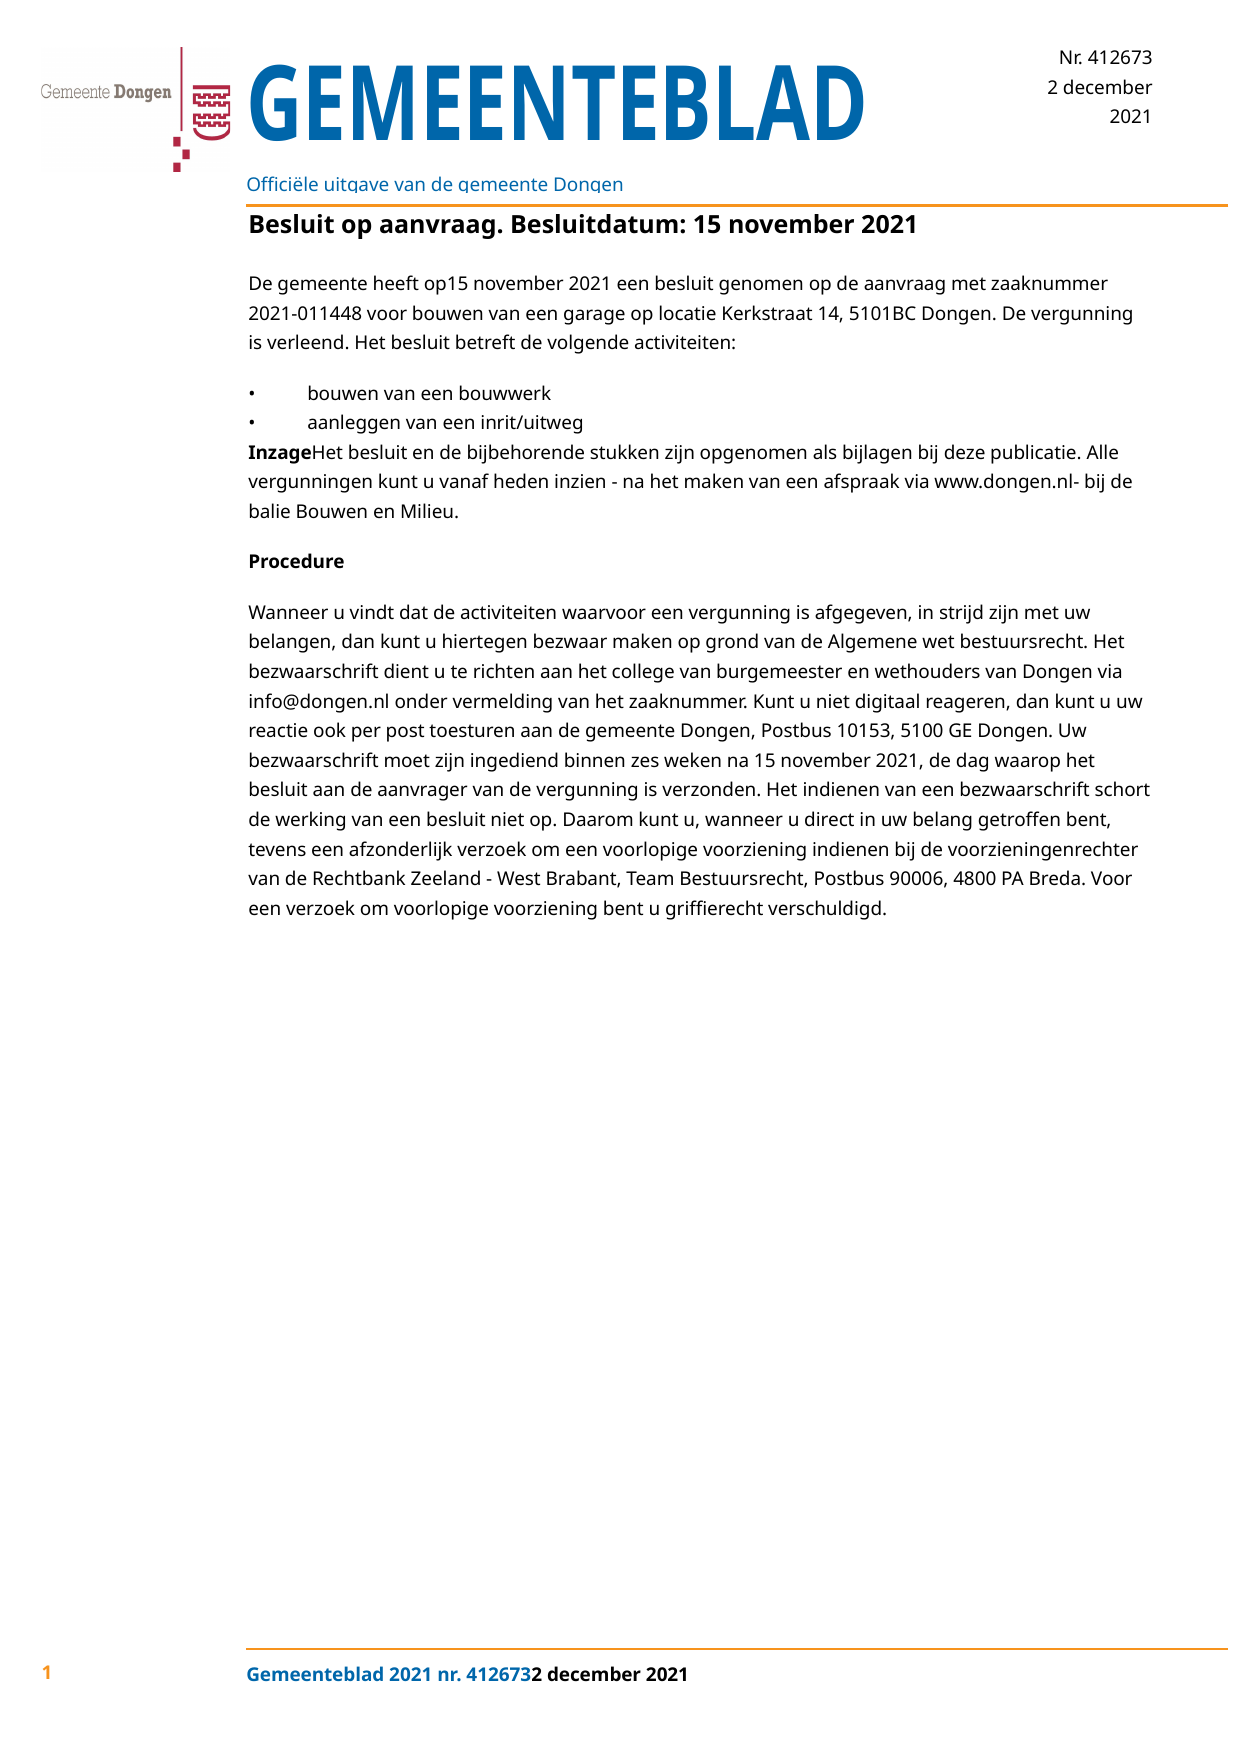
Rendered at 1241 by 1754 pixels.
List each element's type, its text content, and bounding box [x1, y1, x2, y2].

text Procedure [248, 549, 1152, 574]
text InzageHet besluit en de bijbehorende stukken zijn opgenomen als bijlagen bij deze publicatie. Alle vergunningen kunt u vanaf heden inzien - na het maken van een afspraak via www.dongen.nl- bij de balie Bouwen en Milieu. [248, 439, 1152, 524]
text Wanneer u vindt dat de activiteiten waarvoor een vergunning is afgegeven, in strijd zijn met uw belangen, dan kunt u hiertegen bezwaar maken op grond van de Algemene wet bestuursrecht. Het bezwaarschrift dient u te richten aan het college van burgemeester en wethouders van Dongen via info@dongen.nl onder vermelding van het zaaknummer. Kunt u niet digitaal reageren, dan kunt u uw reactie ook per post toesturen aan de gemeente Dongen, Postbus 10153, 5100 GE Dongen. Uw bezwaarschrift moet zijn ingediend binnen zes weken na 15 november 2021, de dag waarop het besluit aan de aanvrager van de vergunning is verzonden. Het indienen van een bezwaarschrift schort de werking van een besluit niet op. Daarom kunt u, wanneer u direct in uw belang getroffen bent, tevens een afzonderlijk verzoek om een voorlopige voorziening indienen bij de voorzieningenrechter van de Rechtbank Zeeland - West Brabant, Team Bestuursrecht, Postbus 90006, 4800 PA Breda. Voor een verzoek om voorlopige voorziening bent u griffierecht verschuldigd. [248, 599, 1152, 921]
text Besluit op aanvraag. Besluitdatum: 15 november 2021 [248, 207, 1152, 241]
list bouwen van een bouwwerk [248, 380, 1152, 406]
text De gemeente heeft op15 november 2021 een besluit genomen op de aanvraag met zaaknummer 2021-011448 voor bouwen van een garage op locatie Kerkstraat 14, 5101BC Dongen. De vergunning is verleend. Het besluit betreft de volgende activiteiten: [248, 270, 1152, 355]
list aanleggen van een inrit/uitweg [248, 409, 1152, 435]
picture [41, 47, 231, 172]
